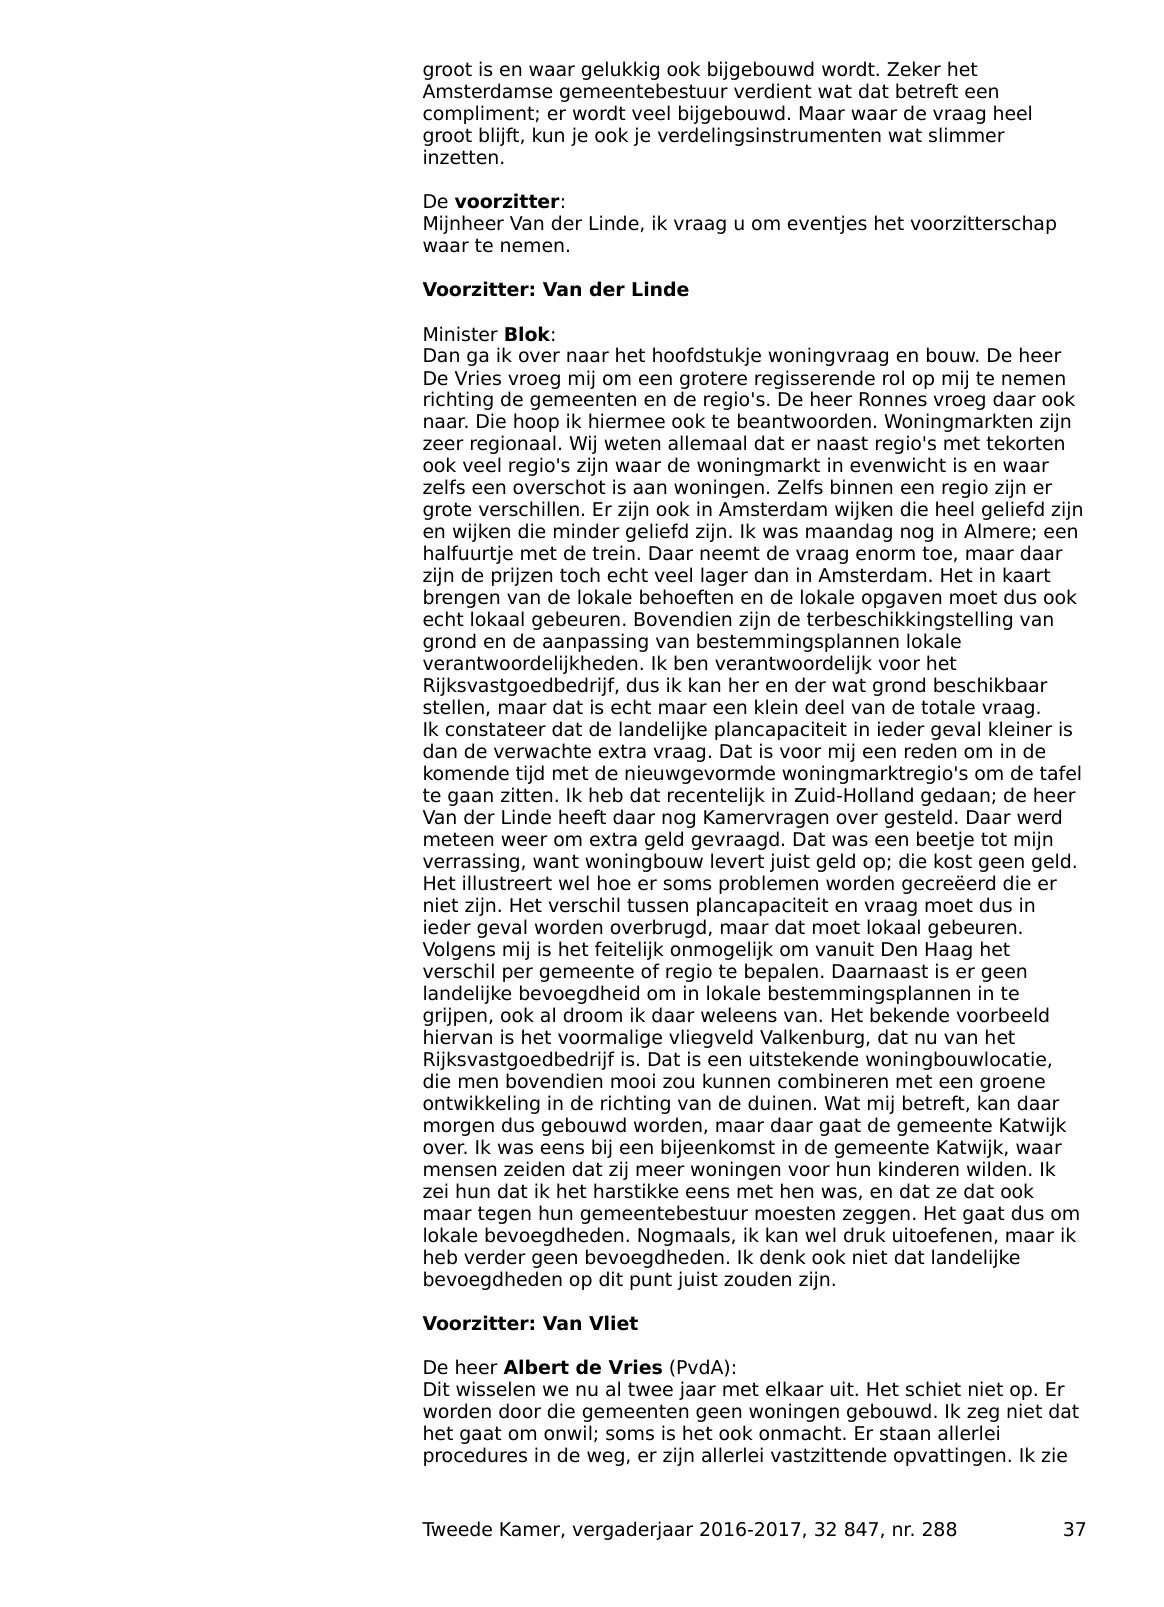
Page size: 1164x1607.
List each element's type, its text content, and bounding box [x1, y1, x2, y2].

text De voorzitter: [422, 191, 1087, 213]
text De heer Albert de Vries (PvdA): [422, 1357, 1087, 1379]
text Minister Blok: [422, 323, 1087, 345]
text Ik constateer dat de landelijke plancapaciteit in ieder geval kleiner is dan de verwachte extra vraag. Dat is voor mij een reden om in de komende tijd met de nieuwgevormde woningmarktregio's om de tafel te gaan zitten. Ik heb dat recentelijk in Zuid-Holland gedaan; de heer Van der Linde heeft daar nog Kamervragen over gesteld. Daar werd meteen weer om extra geld gevraagd. Dat was een beetje tot mijn verrassing, want woningbouw levert juist geld op; die kost geen geld. Het illustreert wel hoe er soms problemen worden gecreëerd die er niet zijn. Het verschil tussen plancapaciteit en vraag moet dus in ieder geval worden overbrugd, maar dat moet lokaal gebeuren. Volgens mij is het feitelijk onmogelijk om vanuit Den Haag het verschil per gemeente of regio te bepalen. Daarnaast is er geen landelijke bevoegdheid om in lokale bestemmingsplannen in te grijpen, ook al droom ik daar weleens van. Het bekende voorbeeld hiervan is het voormalige vliegveld Valkenburg, dat nu van het Rijksvastgoedbedrijf is. Dat is een uitstekende woningbouwlocatie, die men bovendien mooi zou kunnen combineren met een groene ontwikkeling in de richting van de duinen. Wat mij betreft, kan daar morgen dus gebouwd worden, maar daar gaat de gemeente Katwijk over. Ik was eens bij een bijeenkomst in de gemeente Katwijk, waar mensen zeiden dat zij meer woningen voor hun kinderen wilden. Ik zei hun dat ik het harstikke eens met hen was, en dat ze dat ook maar tegen hun gemeentebestuur moesten zeggen. Het gaat dus om lokale bevoegdheden. Nogmaals, ik kan wel druk uitoefenen, maar ik heb verder geen bevoegdheden. Ik denk ook niet dat landelijke bevoegdheden op dit punt juist zouden zijn. [422, 719, 1087, 1291]
subtitle Voorzitter: Van der Linde [422, 279, 1087, 301]
text groot is en waar gelukkig ook bijgebouwd wordt. Zeker het Amsterdamse gemeentebestuur verdient wat dat betreft een compliment; er wordt veel bijgebouwd. Maar waar de vraag heel groot blijft, kun je ook je verdelingsinstrumenten wat slimmer inzetten. [422, 59, 1087, 169]
text Dan ga ik over naar het hoofdstukje woningvraag en bouw. De heer De Vries vroeg mij om een grotere regisserende rol op mij te nemen richting de gemeenten en de regio's. De heer Ronnes vroeg daar ook naar. Die hoop ik hiermee ook te beantwoorden. Woningmarkten zijn zeer regionaal. Wij weten allemaal dat er naast regio's met tekorten ook veel regio's zijn waar de woningmarkt in evenwicht is en waar zelfs een overschot is aan woningen. Zelfs binnen een regio zijn er grote verschillen. Er zijn ook in Amsterdam wijken die heel geliefd zijn en wijken die minder geliefd zijn. Ik was maandag nog in Almere; een halfuurtje met de trein. Daar neemt de vraag enorm toe, maar daar zijn de prijzen toch echt veel lager dan in Amsterdam. Het in kaart brengen van de lokale behoeften en de lokale opgaven moet dus ook echt lokaal gebeuren. Bovendien zijn de terbeschikkingstelling van grond en de aanpassing van bestemmingsplannen lokale verantwoordelijkheden. Ik ben verantwoordelijk voor het Rijksvastgoedbedrijf, dus ik kan her en der wat grond beschikbaar stellen, maar dat is echt maar een klein deel van de totale vraag. [422, 345, 1087, 719]
text Mijnheer Van der Linde, ik vraag u om eventjes het voorzitterschap waar te nemen. [422, 213, 1087, 257]
subtitle Voorzitter: Van Vliet [422, 1313, 1087, 1335]
text Dit wisselen we nu al twee jaar met elkaar uit. Het schiet niet op. Er worden door die gemeenten geen woningen gebouwd. Ik zeg niet dat het gaat om onwil; soms is het ook onmacht. Er staan allerlei procedures in de weg, er zijn allerlei vastzittende opvattingen. Ik zie [422, 1379, 1087, 1467]
